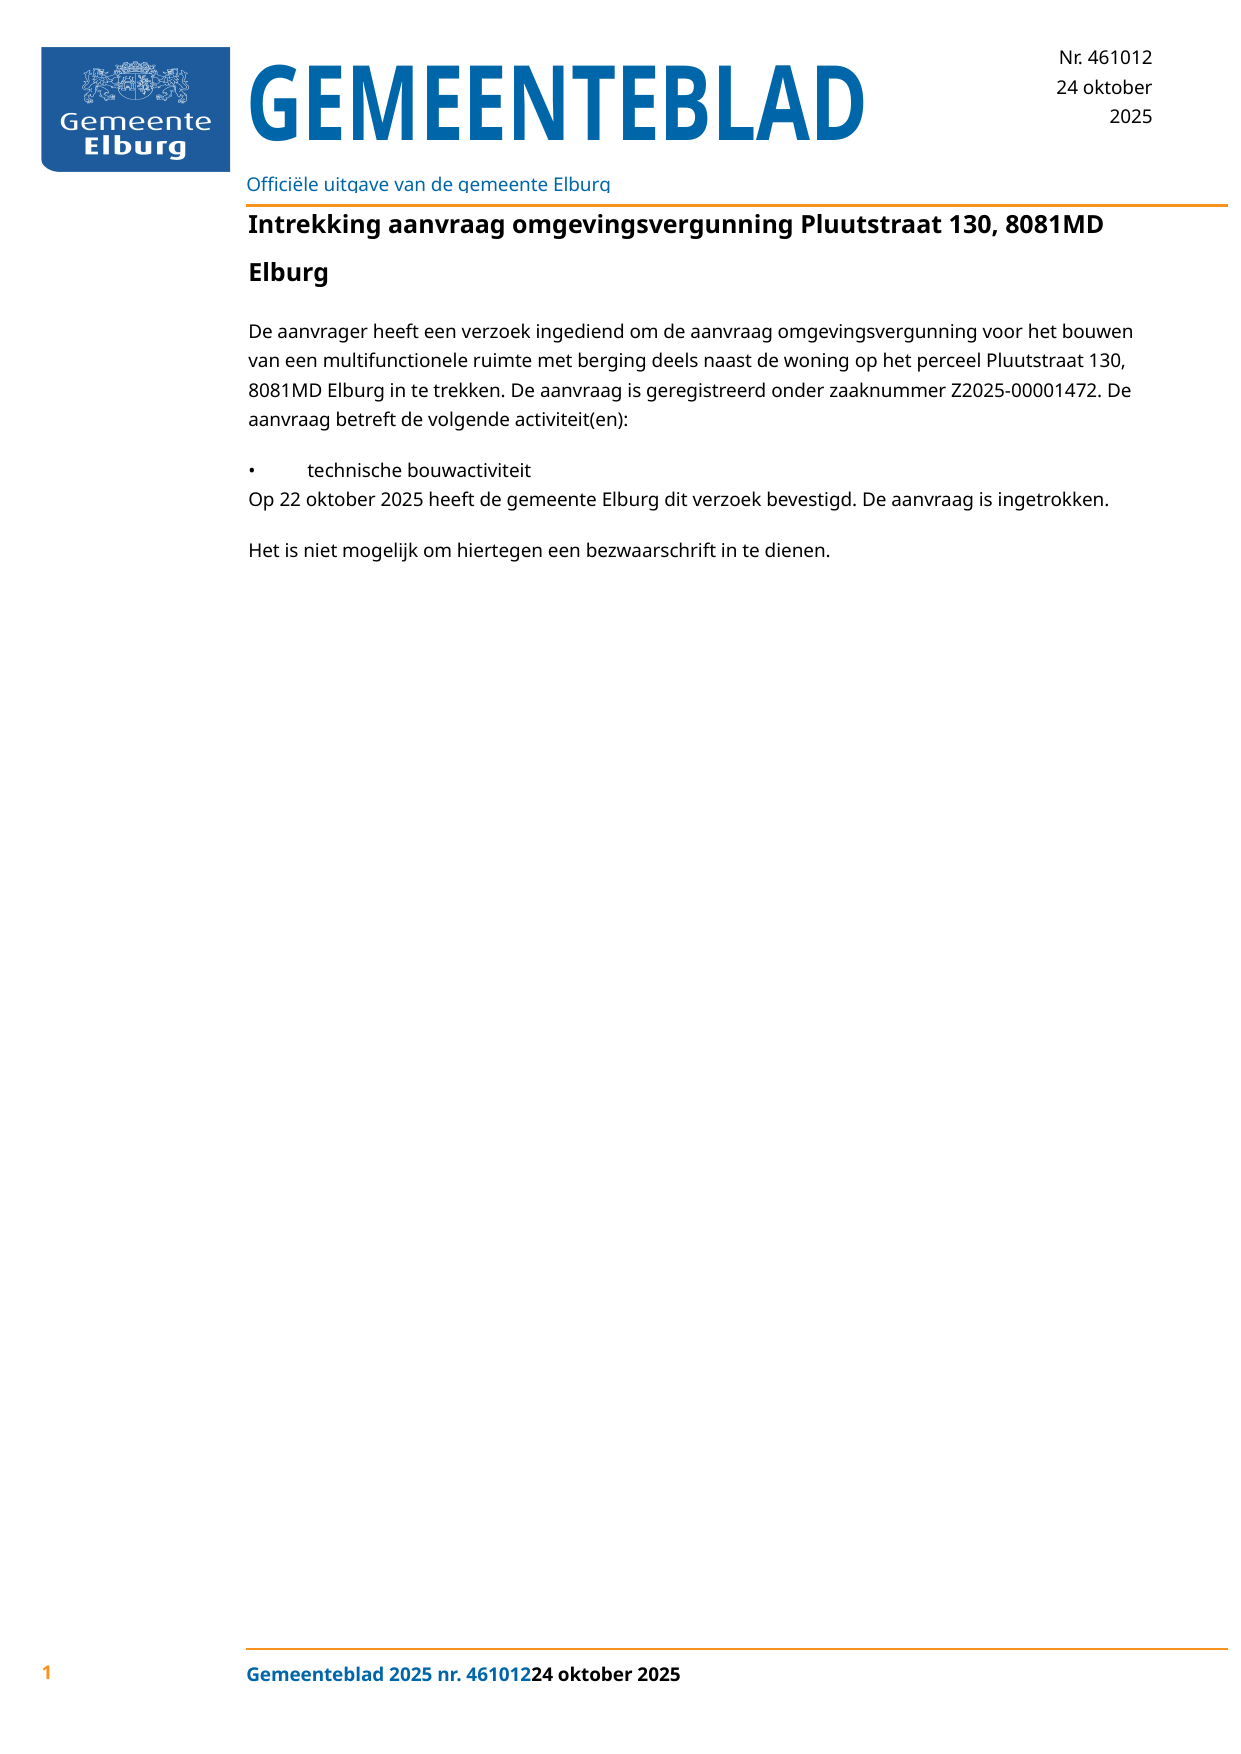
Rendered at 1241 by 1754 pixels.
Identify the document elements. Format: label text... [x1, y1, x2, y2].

text Intrekking aanvraag omgevingsvergunning Pluutstraat 130, 8081MD Elburg [248, 207, 1152, 288]
text De aanvrager heeft een verzoek ingediend om de aanvraag omgevingsvergunning voor het bouwen van een multifunctionele ruimte met berging deels naast de woning op het perceel Pluutstraat 130, 8081MD Elburg in te trekken. De aanvraag is geregistreerd onder zaaknummer Z2025-00001472. De aanvraag betreft de volgende activiteit(en): [248, 318, 1152, 432]
picture [41, 47, 231, 172]
text Op 22 oktober 2025 heeft de gemeente Elburg dit verzoek bevestigd. De aanvraag is ingetrokken. [248, 487, 1152, 512]
text Het is niet mogelijk om hiertegen een bezwaarschrift in te dienen. [248, 537, 1152, 563]
list technische bouwactiviteit [248, 457, 1152, 483]
